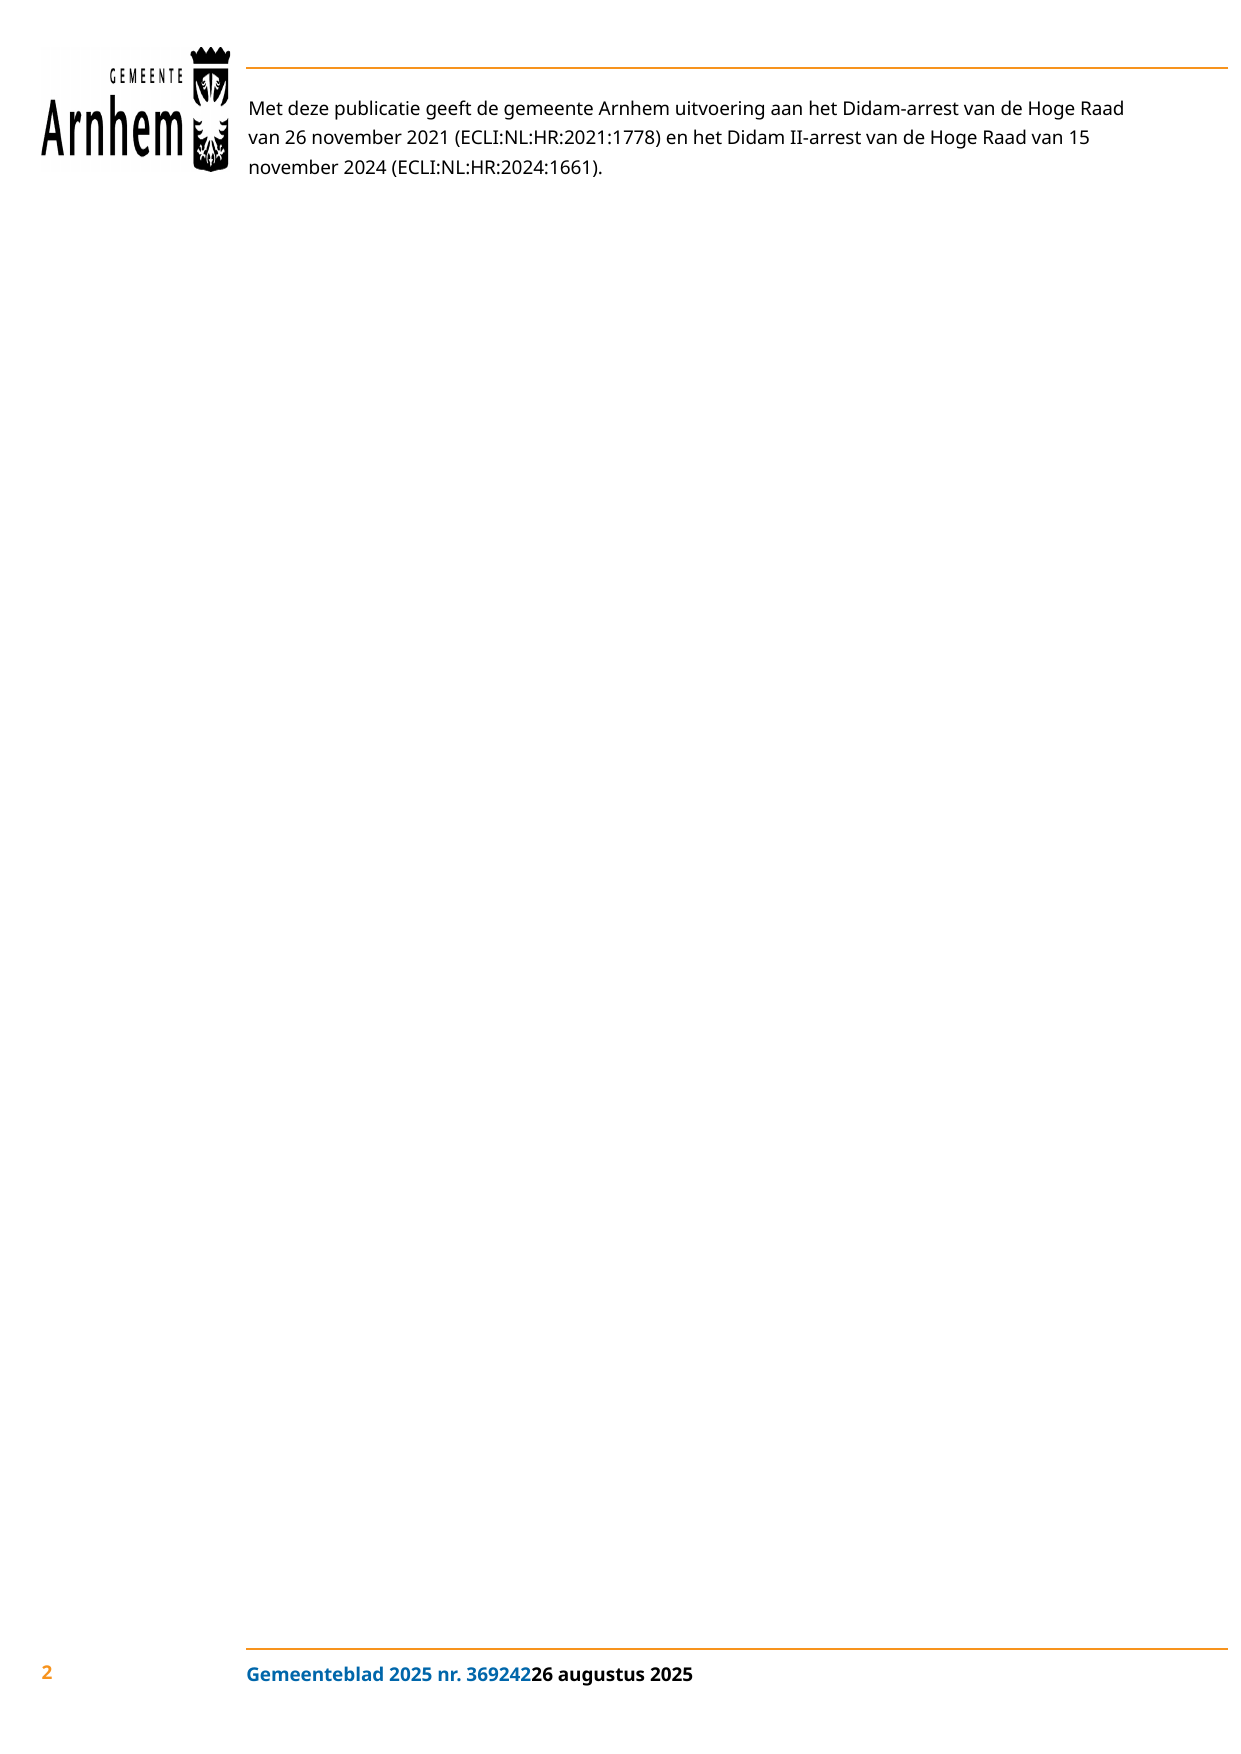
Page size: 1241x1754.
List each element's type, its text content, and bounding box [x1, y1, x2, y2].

text Met deze publicatie geeft de gemeente Arnhem uitvoering aan het Didam-arrest van de Hoge Raad van 26 november 2021 (ECLI:NL:HR:2021:1778) en het Didam II-arrest van de Hoge Raad van 15 november 2024 (ECLI:NL:HR:2024:1661). [248, 95, 1152, 180]
picture [41, 47, 231, 172]
